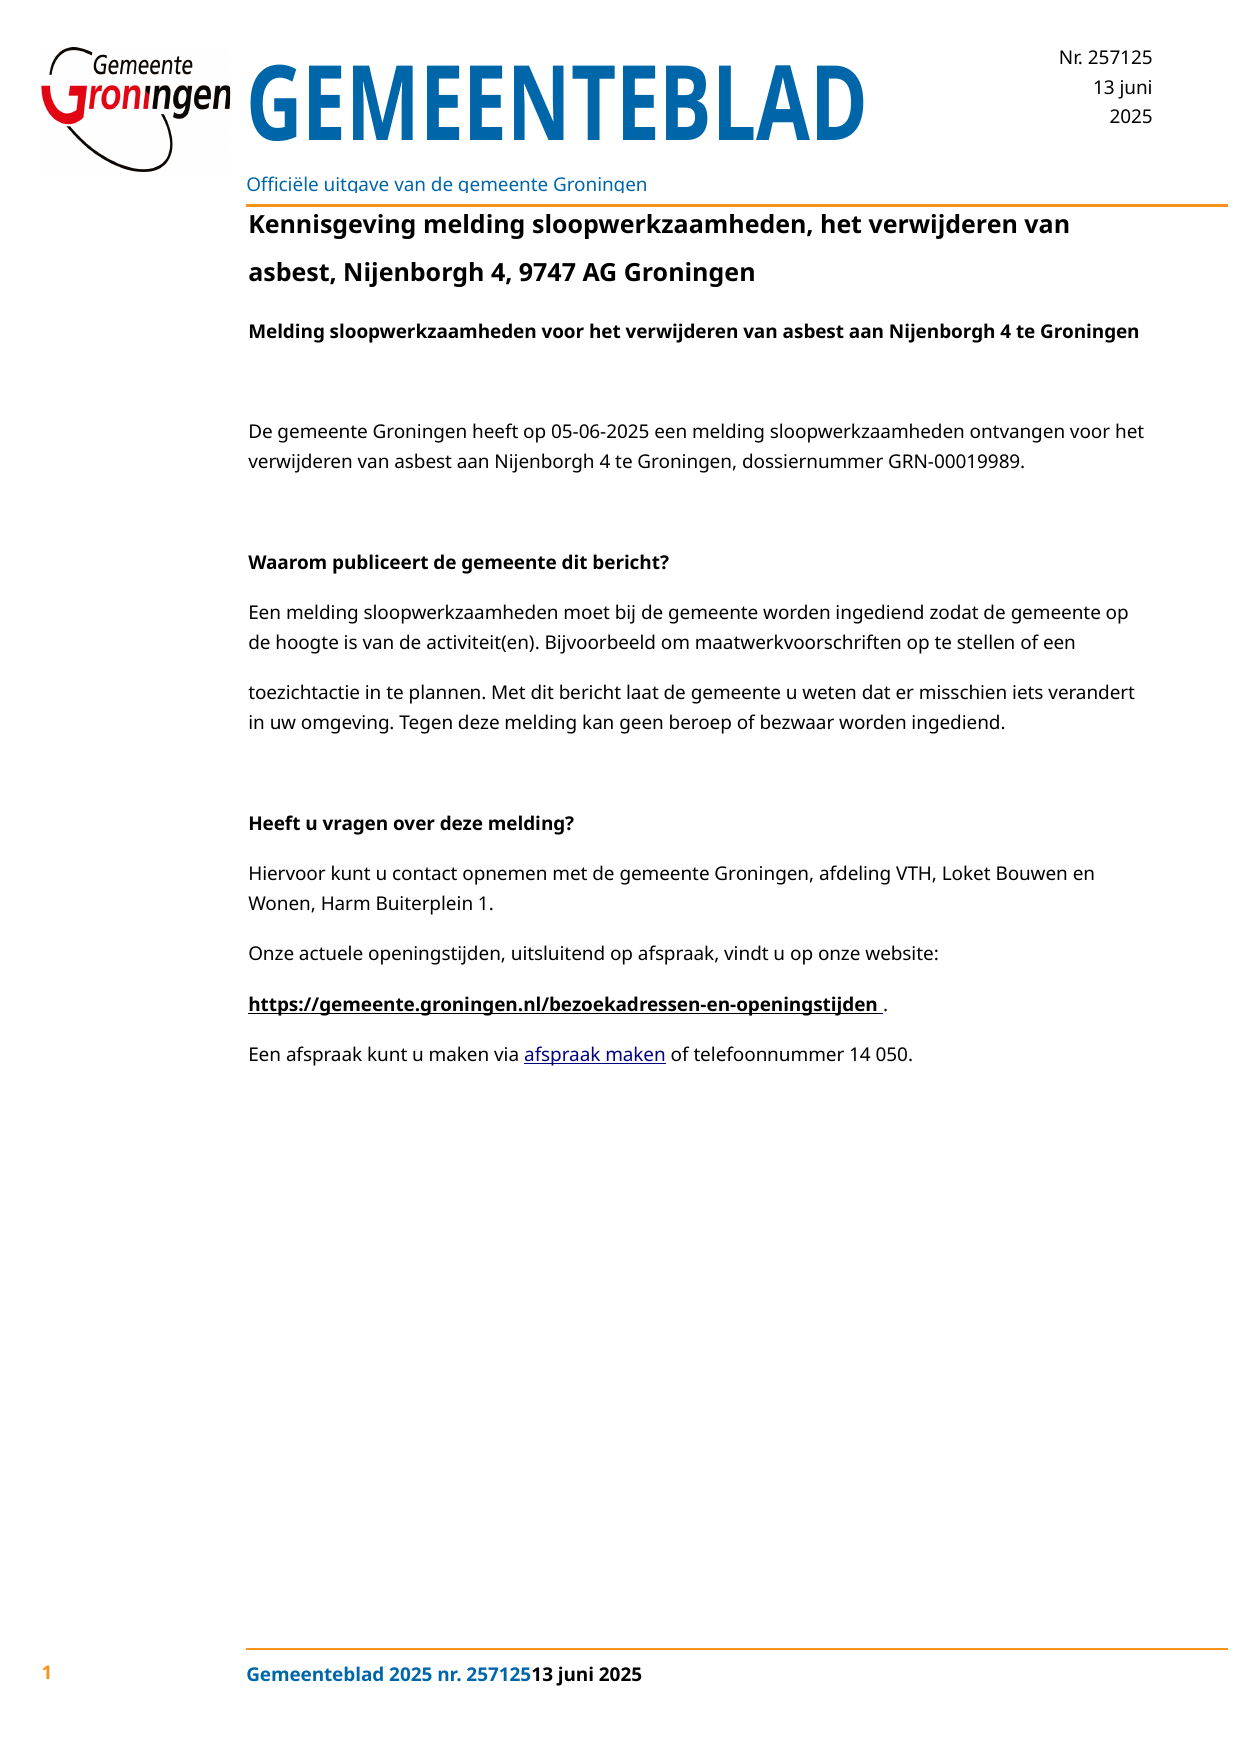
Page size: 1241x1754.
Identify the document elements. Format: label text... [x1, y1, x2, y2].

picture [41, 47, 231, 172]
text Een melding sloopwerkzaamheden moet bij de gemeente worden ingediend zodat de gemeente op de hoogte is van de activiteit(en). Bijvoorbeeld om maatwerkvoorschriften op te stellen of een [248, 599, 1152, 655]
text Hiervoor kunt u contact opnemen met de gemeente Groningen, afdeling VTH, Loket Bouwen en Wonen, Harm Buiterplein 1. [248, 860, 1152, 916]
text Waarom publiceert de gemeente dit bericht? [248, 549, 1152, 575]
text De gemeente Groningen heeft op 05-06-2025 een melding sloopwerkzaamheden ontvangen voor het verwijderen van asbest aan Nijenborgh 4 te Groningen, dossiernummer GRN-00019989. [248, 419, 1152, 474]
text https://gemeente.groningen.nl/bezoekadressen-en-openingstijden . [248, 991, 1152, 1017]
text Kennisgeving melding sloopwerkzaamheden, het verwijderen van asbest, Nijenborgh 4, 9747 AG Groningen [248, 207, 1152, 288]
text Een afspraak kunt u maken via afspraak maken of telefoonnummer 14 050. [248, 1041, 1152, 1067]
text Onze actuele openingstijden, uitsluitend op afspraak, vindt u op onze website: [248, 940, 1152, 966]
text Heeft u vragen over deze melding? [248, 810, 1152, 836]
text toezichtactie in te plannen. Met dit bericht laat de gemeente u weten dat er misschien iets verandert in uw omgeving. Tegen deze melding kan geen beroep of bezwaar worden ingediend. [248, 679, 1152, 735]
text Melding sloopwerkzaamheden voor het verwijderen van asbest aan Nijenborgh 4 te Groningen [248, 318, 1152, 344]
